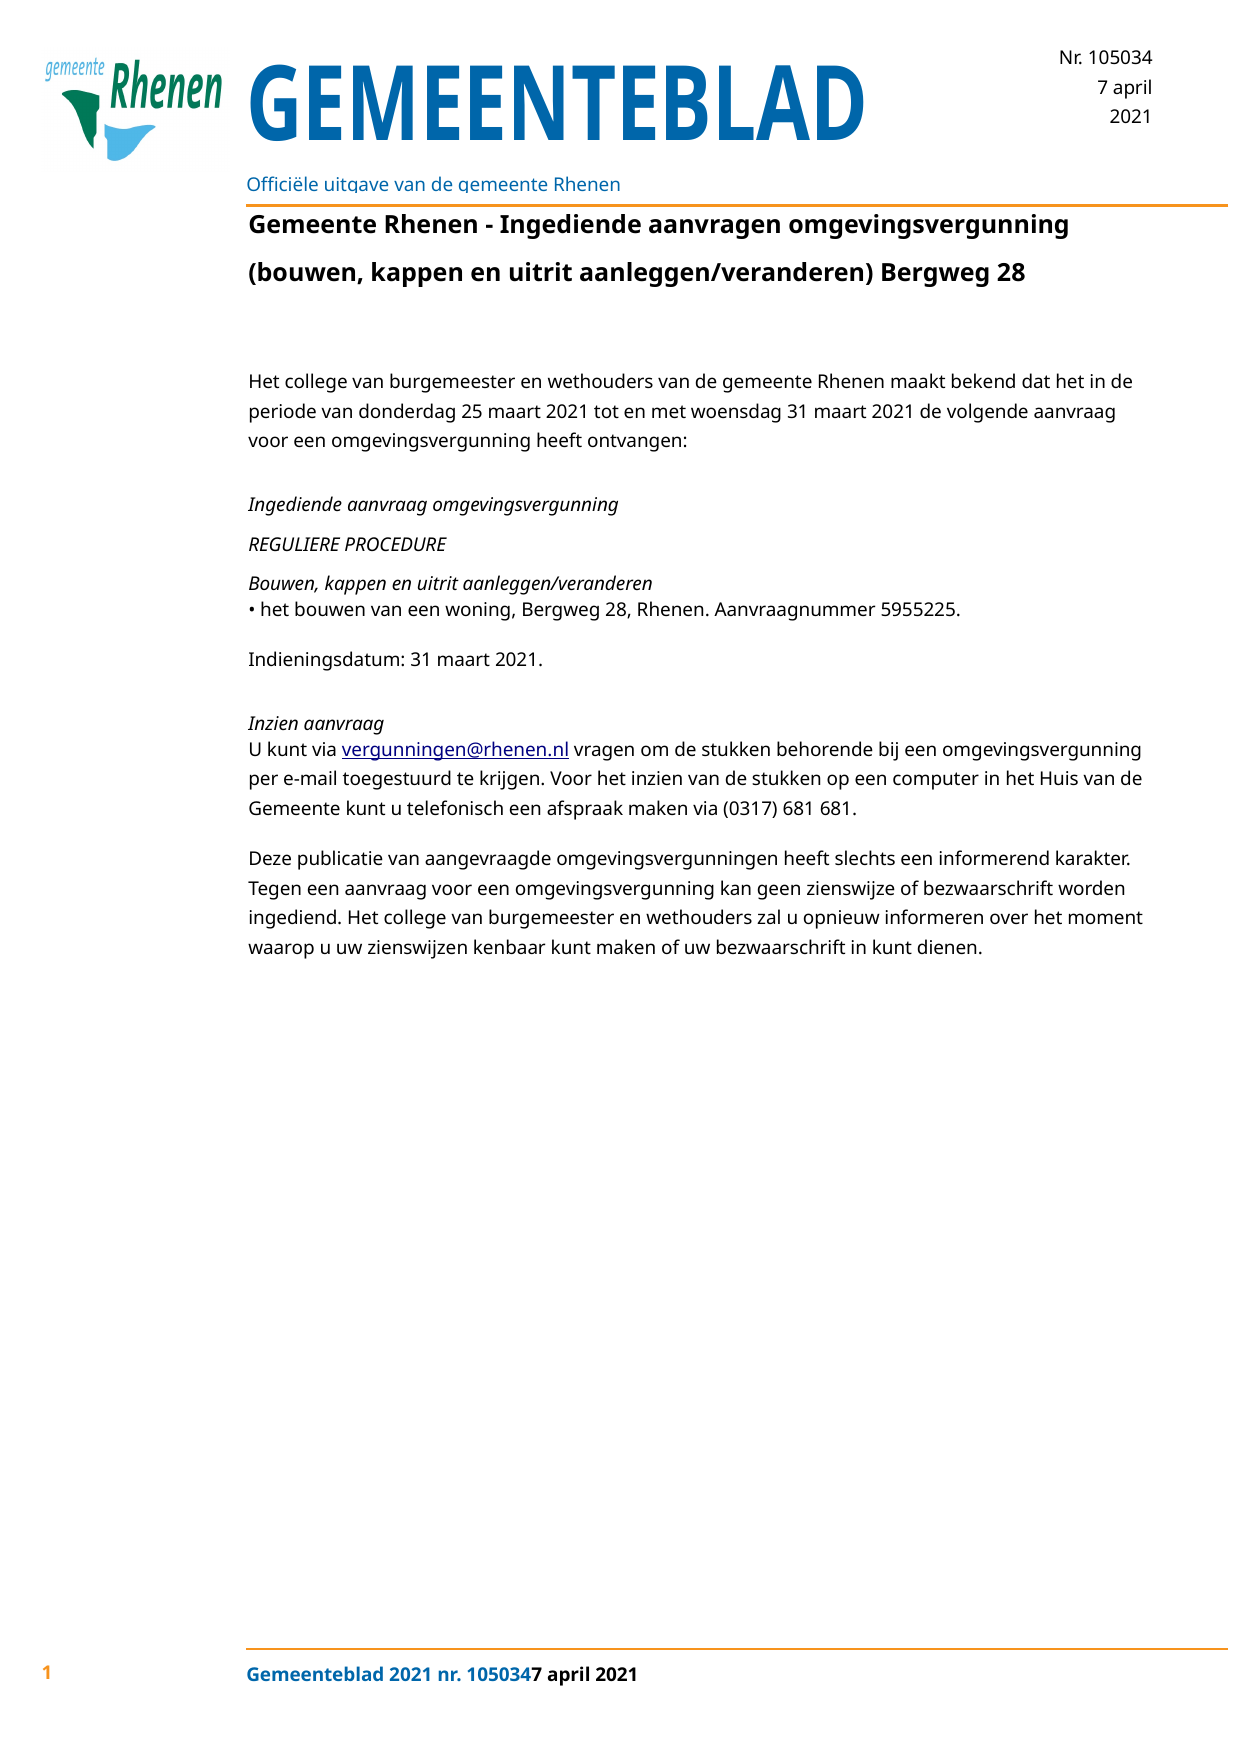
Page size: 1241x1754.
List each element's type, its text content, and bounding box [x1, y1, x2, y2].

text Gemeente Rhenen - Ingediende aanvragen omgevingsvergunning (bouwen, kappen en uitrit aanleggen/veranderen) Bergweg 28 [248, 207, 1152, 288]
text Deze publicatie van aangevraagde omgevingsvergunningen heeft slechts een informerend karakter. Tegen een aanvraag voor een omgevingsvergunning kan geen zienswijze of bezwaarschrift worden ingediend. Het college van burgemeester en wethouders zal u opnieuw informeren over het moment waarop u uw zienswijzen kenbaar kunt maken of uw bezwaarschrift in kunt dienen. [248, 845, 1152, 960]
text Indieningsdatum: 31 maart 2021. [248, 646, 1152, 672]
text Bouwen, kappen en uitrit aanleggen/veranderen [248, 570, 1152, 596]
picture [41, 47, 231, 172]
text Het college van burgemeester en wethouders van de gemeente Rhenen maakt bekend dat het in de periode van donderdag 25 maart 2021 tot en met woensdag 31 maart 2021 de volgende aanvraag voor een omgevingsvergunning heeft ontvangen: [248, 368, 1152, 453]
text Ingediende aanvraag omgevingsvergunning [248, 491, 1152, 517]
text • het bouwen van een woning, Bergweg 28, Rhenen. Aanvraagnummer 5955225. [248, 596, 1152, 621]
text REGULIERE PROCEDURE [248, 531, 1152, 556]
text Inzien aanvraag [248, 710, 1152, 736]
text U kunt via vergunningen@rhenen.nl vragen om de stukken behorende bij een omgevingsvergunning per e-mail toegestuurd te krijgen. Voor het inzien van de stukken op een computer in het Huis van de Gemeente kunt u telefonisch een afspraak maken via (0317) 681 681. [248, 736, 1152, 821]
